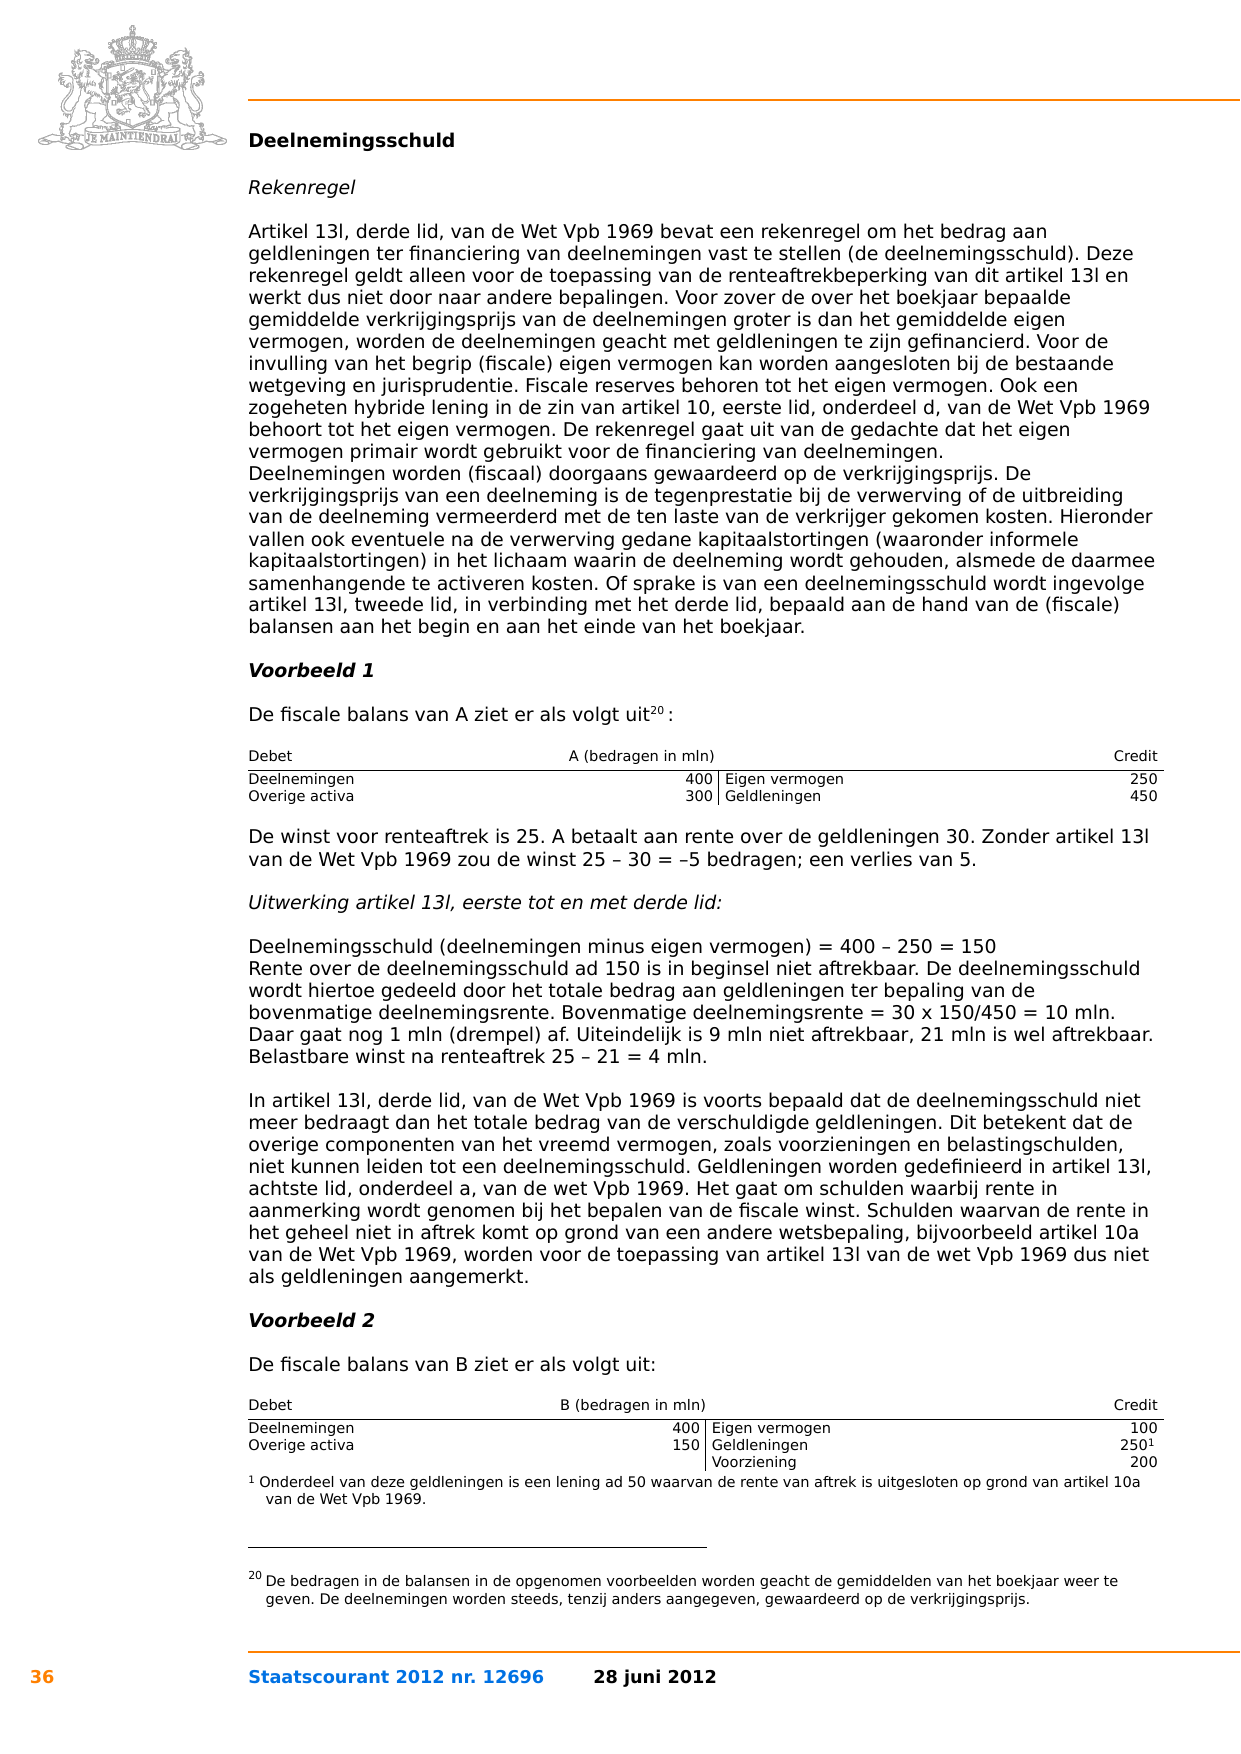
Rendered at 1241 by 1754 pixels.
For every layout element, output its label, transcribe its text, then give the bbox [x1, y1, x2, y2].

table_cell 200 [935, 1454, 1163, 1471]
subtitle Uitwerking artikel 13l, eerste tot en met derde lid: [248, 892, 1163, 914]
table_cell 150 [477, 1437, 705, 1454]
table_header A (bedragen in mln) [563, 748, 875, 769]
subtitle Voorbeeld 2 [248, 1309, 1163, 1332]
text De bedragen in de balansen in de opgenomen voorbeelden worden geacht de gemiddelden van het boekjaar weer te geven. De deelnemingen worden steeds, tenzij anders aangegeven, gewaardeerd op de verkrijgingsprijs. [248, 1569, 1163, 1608]
table_cell Geldleningen [719, 788, 928, 804]
table_cell Voorziening [706, 1454, 934, 1471]
text De fiscale balans van A ziet er als volgt uit: [248, 704, 1163, 726]
table_cell Deelnemingen [248, 1420, 477, 1437]
table_header B (bedragen in mln) [554, 1397, 857, 1419]
text In artikel 13l, derde lid, van de Wet Vpb 1969 is voorts bepaald dat de deelnemingsschuld niet meer bedraagt dan het totale bedrag van de verschuldigde geldleningen. Dit betekent dat de overige componenten van het vreemd vermogen, zoals voorzieningen en belastingschulden, niet kunnen leiden tot een deelnemingsschuld. Geldleningen worden gedefinieerd in artikel 13l, achtste lid, onderdeel a, van de wet Vpb 1969. Het gaat om schulden waarbij rente in aanmerking wordt genomen bij het bepalen van de fiscale winst. Schulden waarvan de rente in het geheel niet in aftrek komt op grond van een andere wetsbepaling, bijvoorbeeld artikel 10a van de Wet Vpb 1969, worden voor de toepassing van artikel 13l van de wet Vpb 1969 dus niet als geldleningen aangemerkt. [248, 1090, 1163, 1288]
text Belastbare winst na renteaftrek 25 – 21 = 4 mln. [248, 1046, 1163, 1068]
text De fiscale balans van B ziet er als volgt uit: [248, 1353, 1163, 1375]
table_cell Deelnemingen [248, 771, 483, 788]
text Artikel 13l, derde lid, van de Wet Vpb 1969 bevat een rekenregel om het bedrag aan geldleningen ter financiering van deelnemingen vast te stellen (de deelnemingsschuld). Deze rekenregel geldt alleen voor de toepassing van de renteaftrekbeperking van dit artikel 13l en werkt dus niet door naar andere bepalingen. Voor zover de over het boekjaar bepaalde gemiddelde verkrijgingsprijs van de deelnemingen groter is dan het gemiddelde eigen vermogen, worden de deelnemingen geacht met geldleningen te zijn gefinancierd. Voor de invulling van het begrip (fiscale) eigen vermogen kan worden aangesloten bij de bestaande wetgeving en jurisprudentie. Fiscale reserves behoren tot het eigen vermogen. Ook een zogeheten hybride lening in de zin van artikel 10, eerste lid, onderdeel d, van de Wet Vpb 1969 behoort tot het eigen vermogen. De rekenregel gaat uit van de gedachte dat het eigen vermogen primair wordt gebruikt voor de financiering van deelnemingen. [248, 221, 1163, 462]
text Deelnemingsschuld (deelnemingen minus eigen vermogen) = 400 – 250 = 150 [248, 936, 1163, 958]
table_cell [248, 1454, 477, 1471]
subtitle Deelnemingsschuld [248, 130, 1163, 152]
table_cell 100 [935, 1420, 1163, 1437]
table_cell 1 Onderdeel van deze geldleningen is een lening ad 50 waarvan de rente van aftrek is uitgesloten op grond van artikel 10a van de Wet Vpb 1969. [248, 1471, 1163, 1508]
table_cell 400 [484, 771, 718, 788]
table_cell [477, 1454, 705, 1471]
subtitle Rekenregel [248, 177, 1163, 199]
table_cell Eigen vermogen [719, 771, 928, 788]
text Deelnemingen worden (fiscaal) doorgaans gewaardeerd op de verkrijgingsprijs. De verkrijgingsprijs van een deelneming is de tegenprestatie bij de verwerving of de uitbreiding van de deelneming vermeerderd met de ten laste van de verkrijger gekomen kosten. Hieronder vallen ook eventuele na de verwerving gedane kapitaalstortingen (waaronder informele kapitaalstortingen) in het lichaam waarin de deelneming wordt gehouden, alsmede de daarmee samenhangende te activeren kosten. Of sprake is van een deelnemingsschuld wordt ingevolge artikel 13l, tweede lid, in verbinding met het derde lid, bepaald aan de hand van de (fiscale) balansen aan het begin en aan het einde van het boekjaar. [248, 462, 1163, 638]
table_cell Eigen vermogen [706, 1420, 934, 1437]
table_header Credit [875, 748, 1163, 769]
table_cell 300 [484, 788, 718, 804]
subtitle Voorbeeld 1 [248, 660, 1163, 682]
table_cell 450 [928, 788, 1163, 804]
text Rente over de deelnemingsschuld ad 150 is in beginsel niet aftrekbaar. De deelnemingsschuld wordt hiertoe gedeeld door het totale bedrag aan geldleningen ter bepaling van de bovenmatige deelnemingsrente. Bovenmatige deelnemingsrente = 30 x 150/450 = 10 mln. Daar gaat nog 1 mln (drempel) af. Uiteindelijk is 9 mln niet aftrekbaar, 21 mln is wel aftrekbaar. [248, 958, 1163, 1046]
table_cell Geldleningen [706, 1437, 934, 1454]
table_cell Overige activa [248, 788, 483, 804]
table_header Credit [858, 1397, 1163, 1419]
table_cell 2501 [935, 1437, 1163, 1454]
table_cell Overige activa [248, 1437, 477, 1454]
text De winst voor renteaftrek is 25. A betaalt aan rente over de geldleningen 30. Zonder artikel 13l van de Wet Vpb 1969 zou de winst 25 – 30 = –5 bedragen; een verlies van 5. [248, 826, 1163, 870]
table_cell 250 [928, 771, 1163, 788]
table_cell 400 [477, 1420, 705, 1437]
table_header Debet [248, 1397, 554, 1419]
table_header Debet [248, 748, 563, 769]
picture [38, 25, 227, 150]
